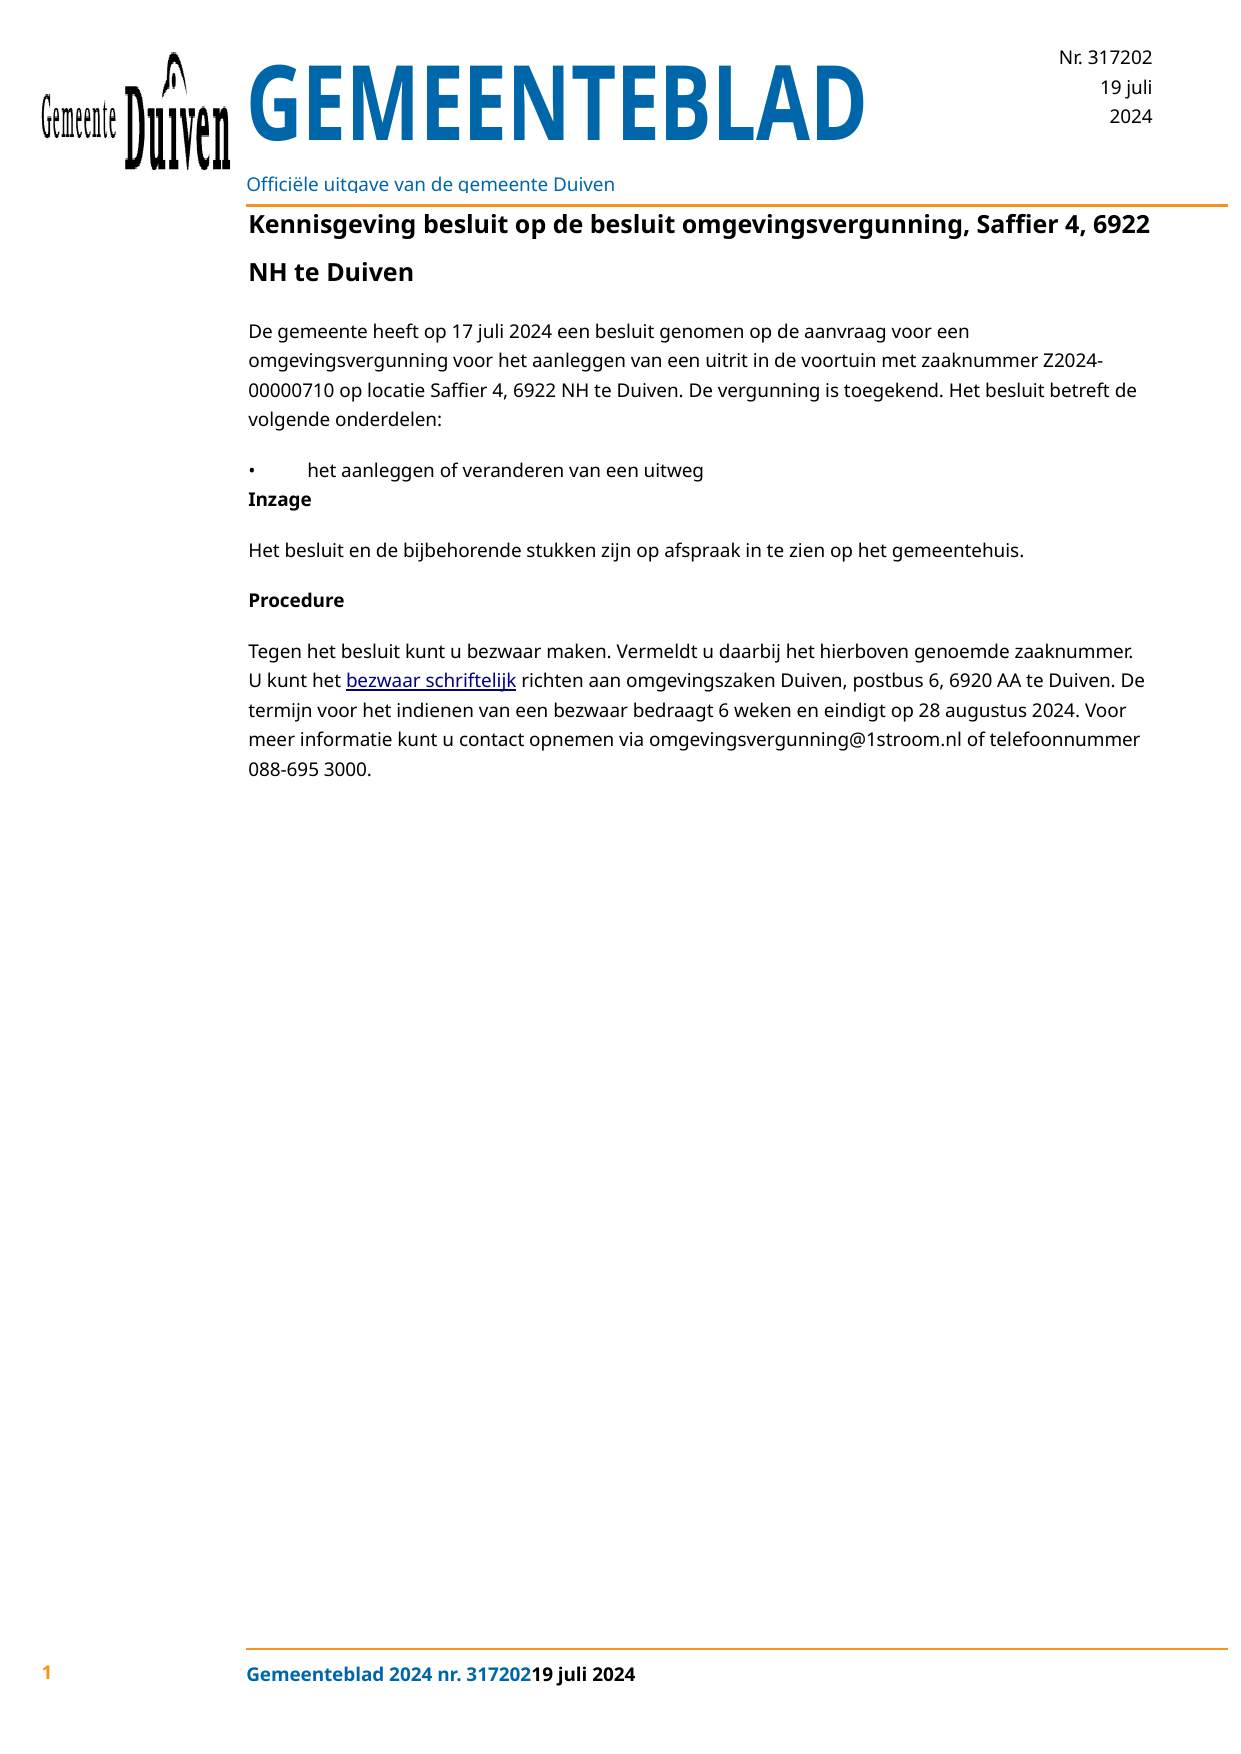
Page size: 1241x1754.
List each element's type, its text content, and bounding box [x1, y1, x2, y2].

text De gemeente heeft op 17 juli 2024 een besluit genomen op de aanvraag voor een omgevingsvergunning voor het aanleggen van een uitrit in de voortuin met zaaknummer Z2024-00000710 op locatie Saffier 4, 6922 NH te Duiven. De vergunning is toegekend. Het besluit betreft de volgende onderdelen: [248, 318, 1152, 432]
text Tegen het besluit kunt u bezwaar maken. Vermeldt u daarbij het hierboven genoemde zaaknummer. U kunt het bezwaar schriftelijk richten aan omgevingszaken Duiven, postbus 6, 6920 AA te Duiven. De termijn voor het indienen van een bezwaar bedraagt 6 weken en eindigt op 28 augustus 2024. Voor meer informatie kunt u contact opnemen via omgevingsvergunning@1stroom.nl of telefoonnummer 088-695 3000. [248, 638, 1152, 782]
picture [41, 47, 231, 172]
text Het besluit en de bijbehorende stukken zijn op afspraak in te zien op het gemeentehuis. [248, 537, 1152, 563]
list het aanleggen of veranderen van een uitweg [248, 457, 1152, 483]
text Procedure [248, 587, 1152, 613]
text Inzage [248, 487, 1152, 512]
text Kennisgeving besluit op de besluit omgevingsvergunning, Saffier 4, 6922 NH te Duiven [248, 207, 1152, 288]
